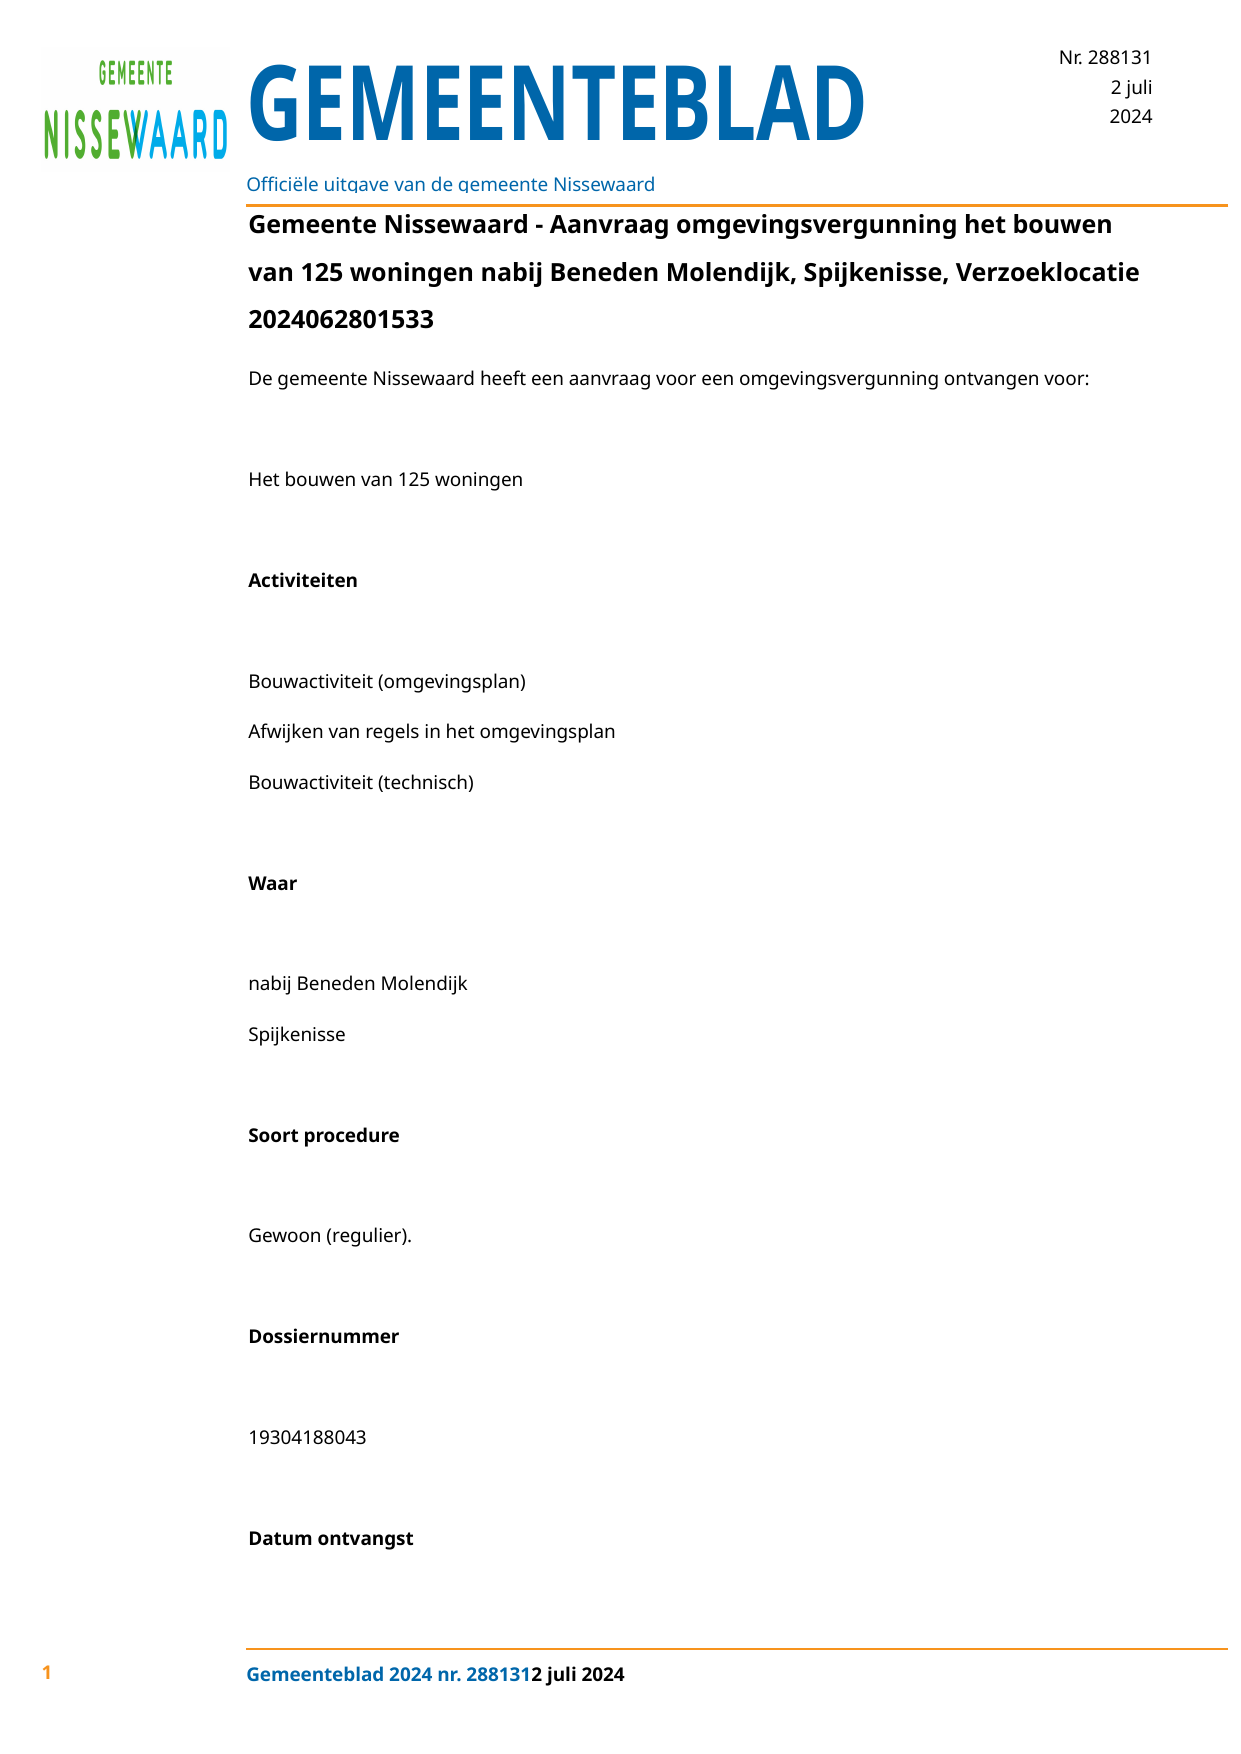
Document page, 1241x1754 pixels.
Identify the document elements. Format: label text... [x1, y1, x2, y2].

text Bouwactiviteit (omgevingsplan) [248, 668, 1152, 694]
text De gemeente Nissewaard heeft een aanvraag voor een omgevingsvergunning ontvangen voor: [248, 366, 1152, 391]
text Waar [248, 870, 1152, 895]
text Gemeente Nissewaard - Aanvraag omgevingsvergunning het bouwen van 125 woningen nabij Beneden Molendijk, Spijkenisse, Verzoeklocatie 2024062801533 [248, 207, 1152, 336]
text Dossiernummer [248, 1323, 1152, 1349]
text 19304188043 [248, 1424, 1152, 1450]
text Spijkenisse [248, 1021, 1152, 1047]
text Activiteiten [248, 567, 1152, 593]
text Het bouwen van 125 woningen [248, 466, 1152, 492]
text Soort procedure [248, 1122, 1152, 1147]
text Datum ontvangst [248, 1525, 1152, 1551]
text nabij Beneden Molendijk [248, 971, 1152, 996]
text Bouwactiviteit (technisch) [248, 769, 1152, 794]
text Afwijken van regels in het omgevingsplan [248, 718, 1152, 744]
text Gewoon (regulier). [248, 1223, 1152, 1248]
picture [41, 47, 231, 172]
